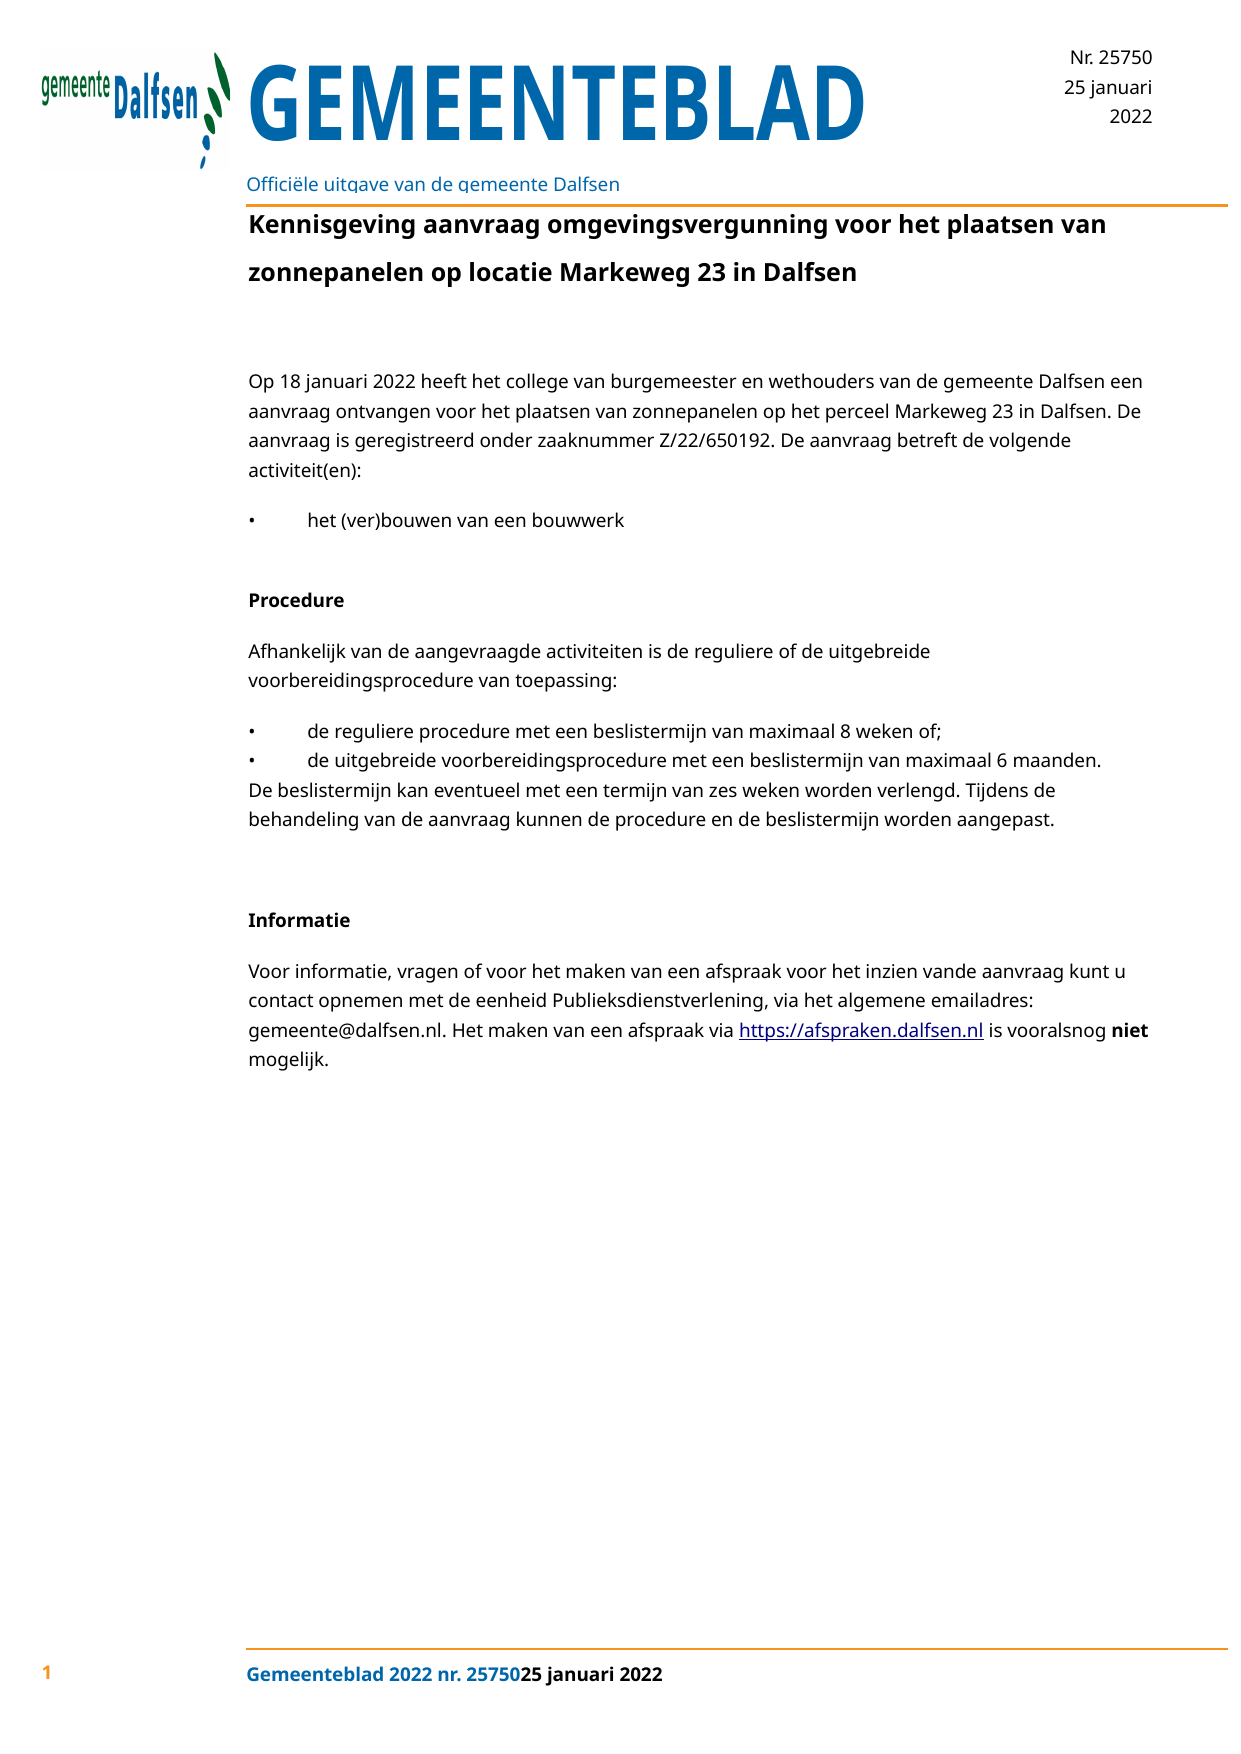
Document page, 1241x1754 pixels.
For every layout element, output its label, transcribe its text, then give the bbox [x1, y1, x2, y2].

text Op 18 januari 2022 heeft het college van burgemeester en wethouders van de gemeente Dalfsen een aanvraag ontvangen voor het plaatsen van zonnepanelen op het perceel Markeweg 23 in Dalfsen. De aanvraag is geregistreerd onder zaaknummer Z/22/650192. De aanvraag betreft de volgende activiteit(en): [248, 368, 1152, 483]
list de uitgebreide voorbereidingsprocedure met een beslistermijn van maximaal 6 maanden. [248, 747, 1152, 773]
text Kennisgeving aanvraag omgevingsvergunning voor het plaatsen van zonnepanelen op locatie Markeweg 23 in Dalfsen [248, 207, 1152, 288]
text Voor informatie, vragen of voor het maken van een afspraak voor het inzien vande aanvraag kunt u contact opnemen met de eenheid Publieksdienstverlening, via het algemene emailadres: gemeente@dalfsen.nl. Het maken van een afspraak via https://afspraken.dalfsen.nl is vooralsnog niet mogelijk. [248, 958, 1152, 1072]
list de reguliere procedure met een beslistermijn van maximaal 8 weken of; [248, 718, 1152, 744]
text Afhankelijk van de aangevraagde activiteiten is de reguliere of de uitgebreide voorbereidingsprocedure van toepassing: [248, 638, 1152, 693]
text Procedure [248, 587, 1152, 613]
text De beslistermijn kan eventueel met een termijn van zes weken worden verlengd. Tijdens de behandeling van de aanvraag kunnen de procedure en de beslistermijn worden aangepast. [248, 777, 1152, 832]
picture [41, 47, 231, 172]
list het (ver)bouwen van een bouwwerk [248, 507, 1152, 533]
text Informatie [248, 907, 1152, 933]
